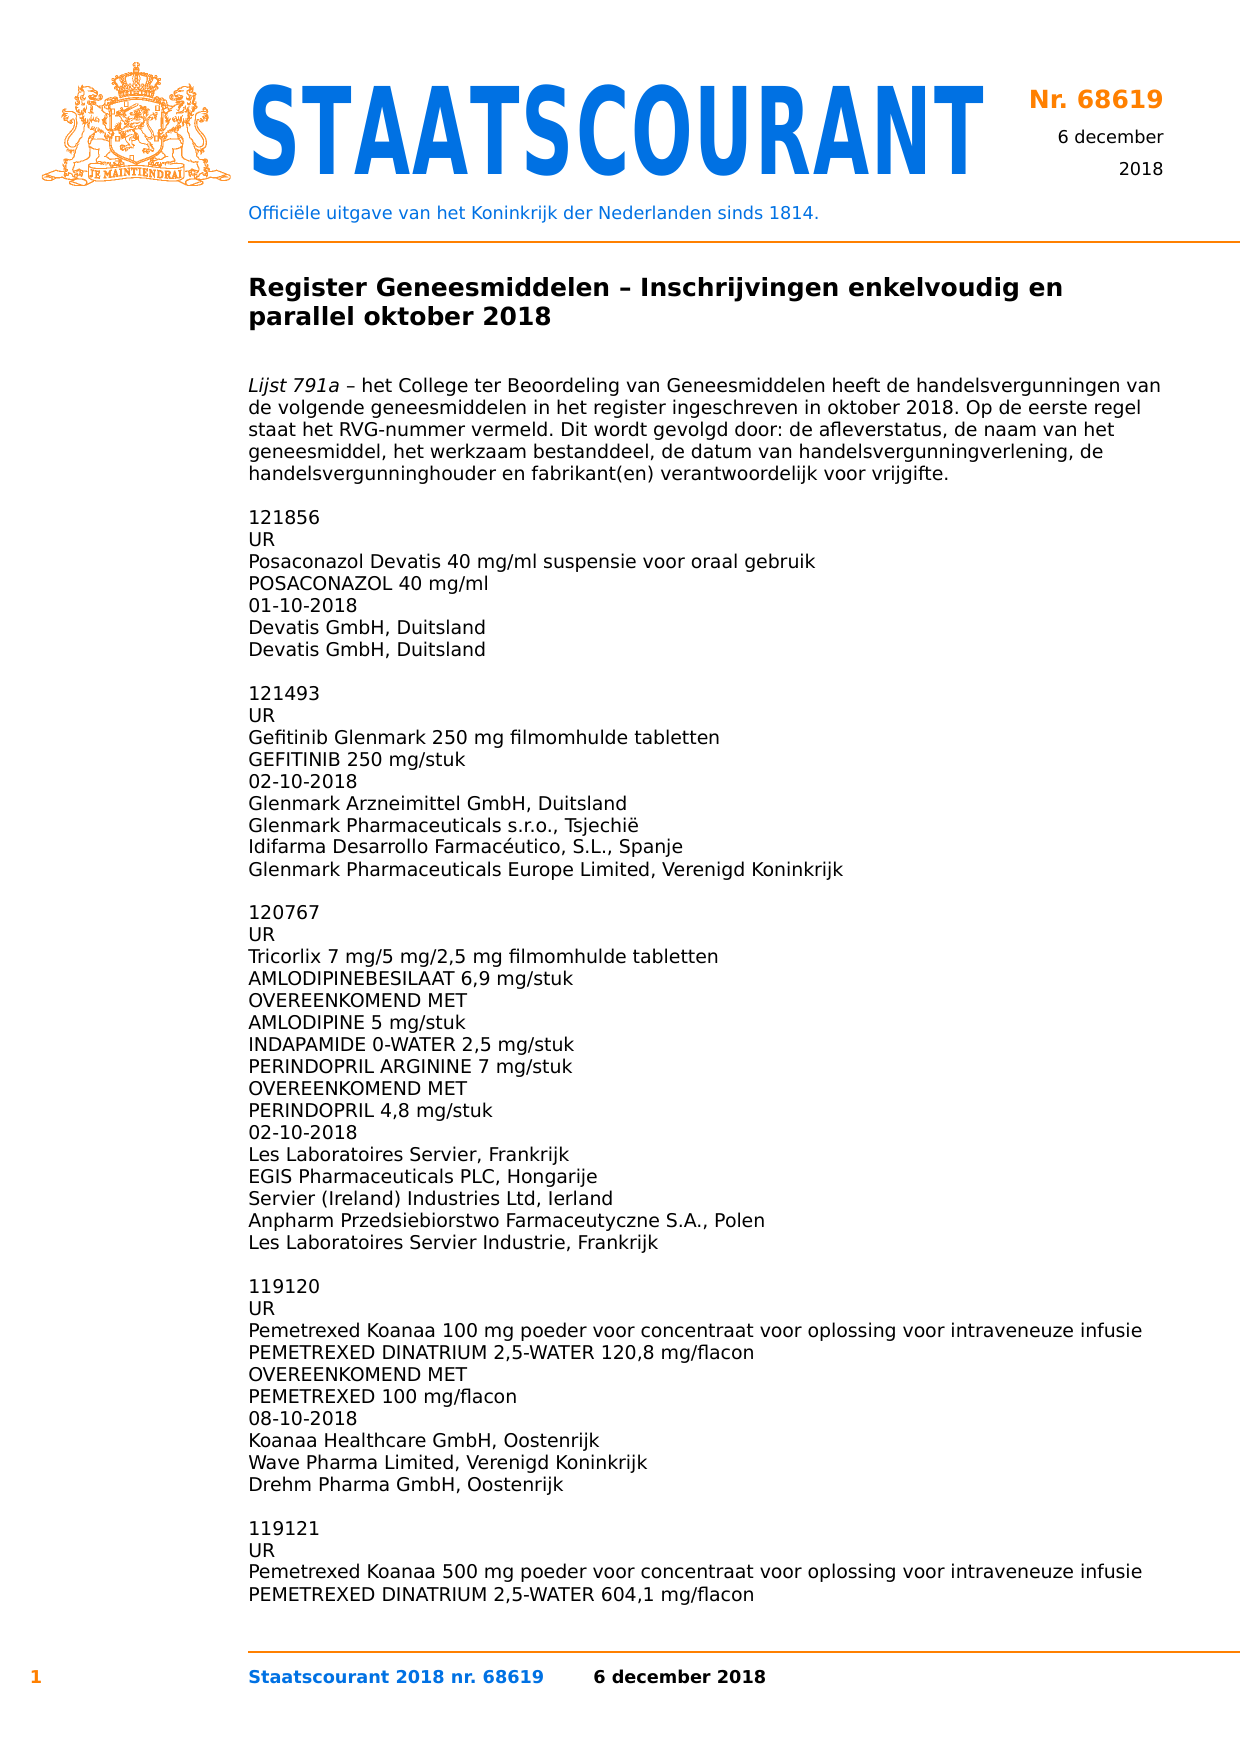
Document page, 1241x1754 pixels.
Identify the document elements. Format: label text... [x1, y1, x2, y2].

table_cell 2018 [998, 153, 1240, 203]
text Tricorlix 7 mg/5 mg/2,5 mg filmomhulde tabletten [248, 946, 1163, 968]
text 02-10-2018 [248, 1122, 1163, 1144]
text 121856 [248, 507, 1163, 529]
table_header STAATSCOURANT [248, 62, 998, 203]
text PERINDOPRIL ARGININE 7 mg/stuk [248, 1056, 1163, 1078]
text UR [248, 1539, 1163, 1561]
text Pemetrexed Koanaa 500 mg poeder voor concentraat voor oplossing voor intraveneuze infusie [248, 1561, 1163, 1583]
text 121493 [248, 683, 1163, 704]
subtitle Register Geneesmiddelen – Inschrijvingen enkelvoudig en parallel oktober 2018 [248, 273, 1163, 331]
text GEFITINIB 250 mg/stuk [248, 748, 1163, 771]
text Posaconazol Devatis 40 mg/ml suspensie voor oraal gebruik [248, 551, 1163, 573]
table_cell Officiële uitgave van het Koninkrijk der Nederlanden sinds 1814. [248, 203, 1240, 241]
text Servier (Ireland) Industries Ltd, Ierland [248, 1188, 1163, 1210]
text PERINDOPRIL 4,8 mg/stuk [248, 1100, 1163, 1122]
text EGIS Pharmaceuticals PLC, Hongarije [248, 1166, 1163, 1188]
text UR [248, 529, 1163, 551]
text 119121 [248, 1517, 1163, 1539]
text Les Laboratoires Servier, Frankrijk [248, 1144, 1163, 1166]
text AMLODIPINE 5 mg/stuk [248, 1012, 1163, 1034]
picture [41, 62, 231, 186]
text Wave Pharma Limited, Verenigd Koninkrijk [248, 1452, 1163, 1474]
table_header [25, 62, 248, 241]
text Les Laboratoires Servier Industrie, Frankrijk [248, 1232, 1163, 1254]
text Pemetrexed Koanaa 100 mg poeder voor concentraat voor oplossing voor intraveneuze infusie [248, 1320, 1163, 1342]
text PEMETREXED DINATRIUM 2,5-WATER 604,1 mg/flacon [248, 1583, 1163, 1605]
text Glenmark Arzneimittel GmbH, Duitsland [248, 792, 1163, 814]
text OVEREENKOMEND MET [248, 990, 1163, 1012]
text 08-10-2018 [248, 1408, 1163, 1430]
text 120767 [248, 902, 1163, 924]
table_cell 6 december [998, 121, 1240, 153]
text Gefitinib Glenmark 250 mg filmomhulde tabletten [248, 727, 1163, 748]
text UR [248, 924, 1163, 946]
text 01-10-2018 [248, 595, 1163, 617]
text Anpharm Przedsiebiorstwo Farmaceutyczne S.A., Polen [248, 1210, 1163, 1232]
text AMLODIPINEBESILAAT 6,9 mg/stuk [248, 968, 1163, 990]
text Devatis GmbH, Duitsland [248, 639, 1163, 661]
text PEMETREXED 100 mg/flacon [248, 1386, 1163, 1408]
text Idifarma Desarrollo Farmacéutico, S.L., Spanje [248, 836, 1163, 858]
text Drehm Pharma GmbH, Oostenrijk [248, 1474, 1163, 1496]
text OVEREENKOMEND MET [248, 1078, 1163, 1100]
table_header Nr. 68619 [998, 62, 1240, 121]
text Glenmark Pharmaceuticals s.r.o., Tsjechië [248, 814, 1163, 836]
text Devatis GmbH, Duitsland [248, 617, 1163, 639]
text INDAPAMIDE 0-WATER 2,5 mg/stuk [248, 1034, 1163, 1056]
text UR [248, 704, 1163, 727]
text OVEREENKOMEND MET [248, 1364, 1163, 1386]
text 119120 [248, 1276, 1163, 1298]
text UR [248, 1298, 1163, 1320]
text Glenmark Pharmaceuticals Europe Limited, Verenigd Koninkrijk [248, 858, 1163, 880]
text Lijst 791a – het College ter Beoordeling van Geneesmiddelen heeft de handelsvergunningen van de volgende geneesmiddelen in het register ingeschreven in oktober 2018. Op de eerste regel staat het RVG-nummer vermeld. Dit wordt gevolgd door: de afleverstatus, de naam van het geneesmiddel, het werkzaam bestanddeel, de datum van handelsvergunningverlening, de handelsvergunninghouder en fabrikant(en) verantwoordelijk voor vrijgifte. [248, 375, 1163, 485]
text POSACONAZOL 40 mg/ml [248, 573, 1163, 595]
text Koanaa Healthcare GmbH, Oostenrijk [248, 1430, 1163, 1452]
text 02-10-2018 [248, 771, 1163, 792]
text PEMETREXED DINATRIUM 2,5-WATER 120,8 mg/flacon [248, 1342, 1163, 1364]
